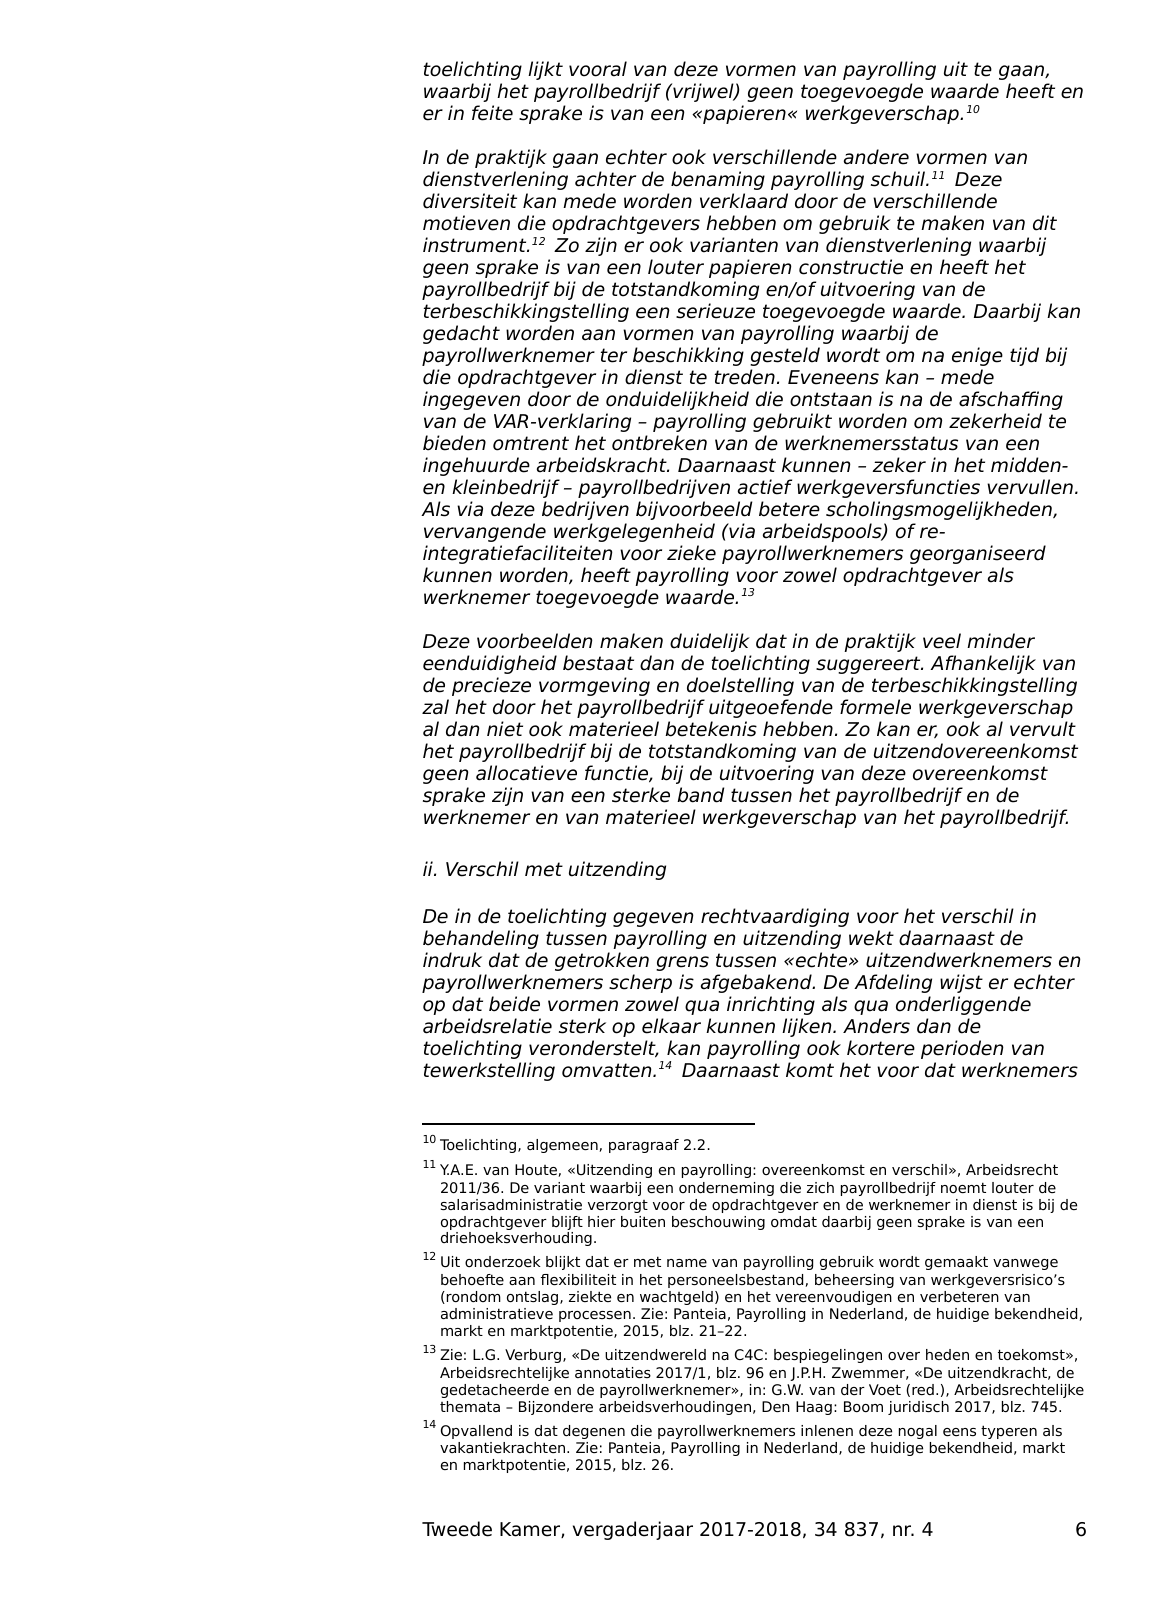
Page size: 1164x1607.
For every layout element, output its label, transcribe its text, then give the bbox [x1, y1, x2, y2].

text Y.A.E. van Houte, «Uitzending en payrolling: overeenkomst en verschil», Arbeidsrecht 2011/36. De variant waarbij een onderneming die zich payrollbedrijf noemt louter de salarisadministratie verzorgt voor de opdrachtgever en de werknemer in dienst is bij de opdrachtgever blijft hier buiten beschouwing omdat daarbij geen sprake is van een driehoeksverhouding. [422, 1158, 1087, 1247]
text Zie: L.G. Verburg, «De uitzendwereld na C4C: bespiegelingen over heden en toekomst», Arbeidsrechtelijke annotaties 2017/1, blz. 96 en J.P.H. Zwemmer, «De uitzendkracht, de gedetacheerde en de payrollwerknemer», in: G.W. van der Voet (red.), Arbeidsrechtelijke themata – Bijzondere arbeidsverhoudingen, Den Haag: Boom juridisch 2017, blz. 745. [422, 1343, 1087, 1416]
text toelichting lijkt vooral van deze vormen van payrolling uit te gaan, waarbij het payrollbedrijf (vrijwel) geen toegevoegde waarde heeft en er in feite sprake is van een «papieren« werkgeverschap. [422, 59, 1087, 125]
subtitle ii. Verschil met uitzending [422, 859, 1087, 881]
text Toelichting, algemeen, paragraaf 2.2. [422, 1133, 1087, 1155]
text Uit onderzoek blijkt dat er met name van payrolling gebruik wordt gemaakt vanwege behoefte aan flexibiliteit in het personeelsbestand, beheersing van werkgeversrisico’s (rondom ontslag, ziekte en wachtgeld) en het vereenvoudigen en verbeteren van administratieve processen. Zie: Panteia, Payrolling in Nederland, de huidige bekendheid, markt en marktpotentie, 2015, blz. 21–22. [422, 1250, 1087, 1340]
text Opvallend is dat degenen die payrollwerknemers inlenen deze nogal eens typeren als vakantiekrachten. Zie: Panteia, Payrolling in Nederland, de huidige bekendheid, markt en marktpotentie, 2015, blz. 26. [422, 1418, 1087, 1474]
text In de praktijk gaan echter ook verschillende andere vormen van dienstverlening achter de benaming payrolling schuil. Deze diversiteit kan mede worden verklaard door de verschillende motieven die opdrachtgevers hebben om gebruik te maken van dit instrument. Zo zijn er ook varianten van dienstverlening waarbij geen sprake is van een louter papieren constructie en heeft het payrollbedrijf bij de totstandkoming en/of uitvoering van de terbeschikkingstelling een serieuze toegevoegde waarde. Daarbij kan gedacht worden aan vormen van payrolling waarbij de payrollwerknemer ter beschikking gesteld wordt om na enige tijd bij die opdrachtgever in dienst te treden. Eveneens kan – mede ingegeven door de onduidelijkheid die ontstaan is na de afschaffing van de VAR-verklaring – payrolling gebruikt worden om zekerheid te bieden omtrent het ontbreken van de werknemersstatus van een ingehuurde arbeidskracht. Daarnaast kunnen – zeker in het midden- en kleinbedrijf – payrollbedrijven actief werkgeversfuncties vervullen. Als via deze bedrijven bijvoorbeeld betere scholingsmogelijkheden, vervangende werkgelegenheid (via arbeidspools) of re-integratiefaciliteiten voor zieke payrollwerknemers georganiseerd kunnen worden, heeft payrolling voor zowel opdrachtgever als werknemer toegevoegde waarde. [422, 147, 1087, 609]
text De in de toelichting gegeven rechtvaardiging voor het verschil in behandeling tussen payrolling en uitzending wekt daarnaast de indruk dat de getrokken grens tussen «echte» uitzendwerknemers en payrollwerknemers scherp is afgebakend. De Afdeling wijst er echter op dat beide vormen zowel qua inrichting als qua onderliggende arbeidsrelatie sterk op elkaar kunnen lijken. Anders dan de toelichting veronderstelt, kan payrolling ook kortere perioden van tewerkstelling omvatten. Daarnaast komt het voor dat werknemers [422, 906, 1087, 1082]
text Deze voorbeelden maken duidelijk dat in de praktijk veel minder eenduidigheid bestaat dan de toelichting suggereert. Afhankelijk van de precieze vormgeving en doelstelling van de terbeschikkingstelling zal het door het payrollbedrijf uitgeoefende formele werkgeverschap al dan niet ook materieel betekenis hebben. Zo kan er, ook al vervult het payrollbedrijf bij de totstandkoming van de uitzendovereenkomst geen allocatieve functie, bij de uitvoering van deze overeenkomst sprake zijn van een sterke band tussen het payrollbedrijf en de werknemer en van materieel werkgeverschap van het payrollbedrijf. [422, 631, 1087, 829]
